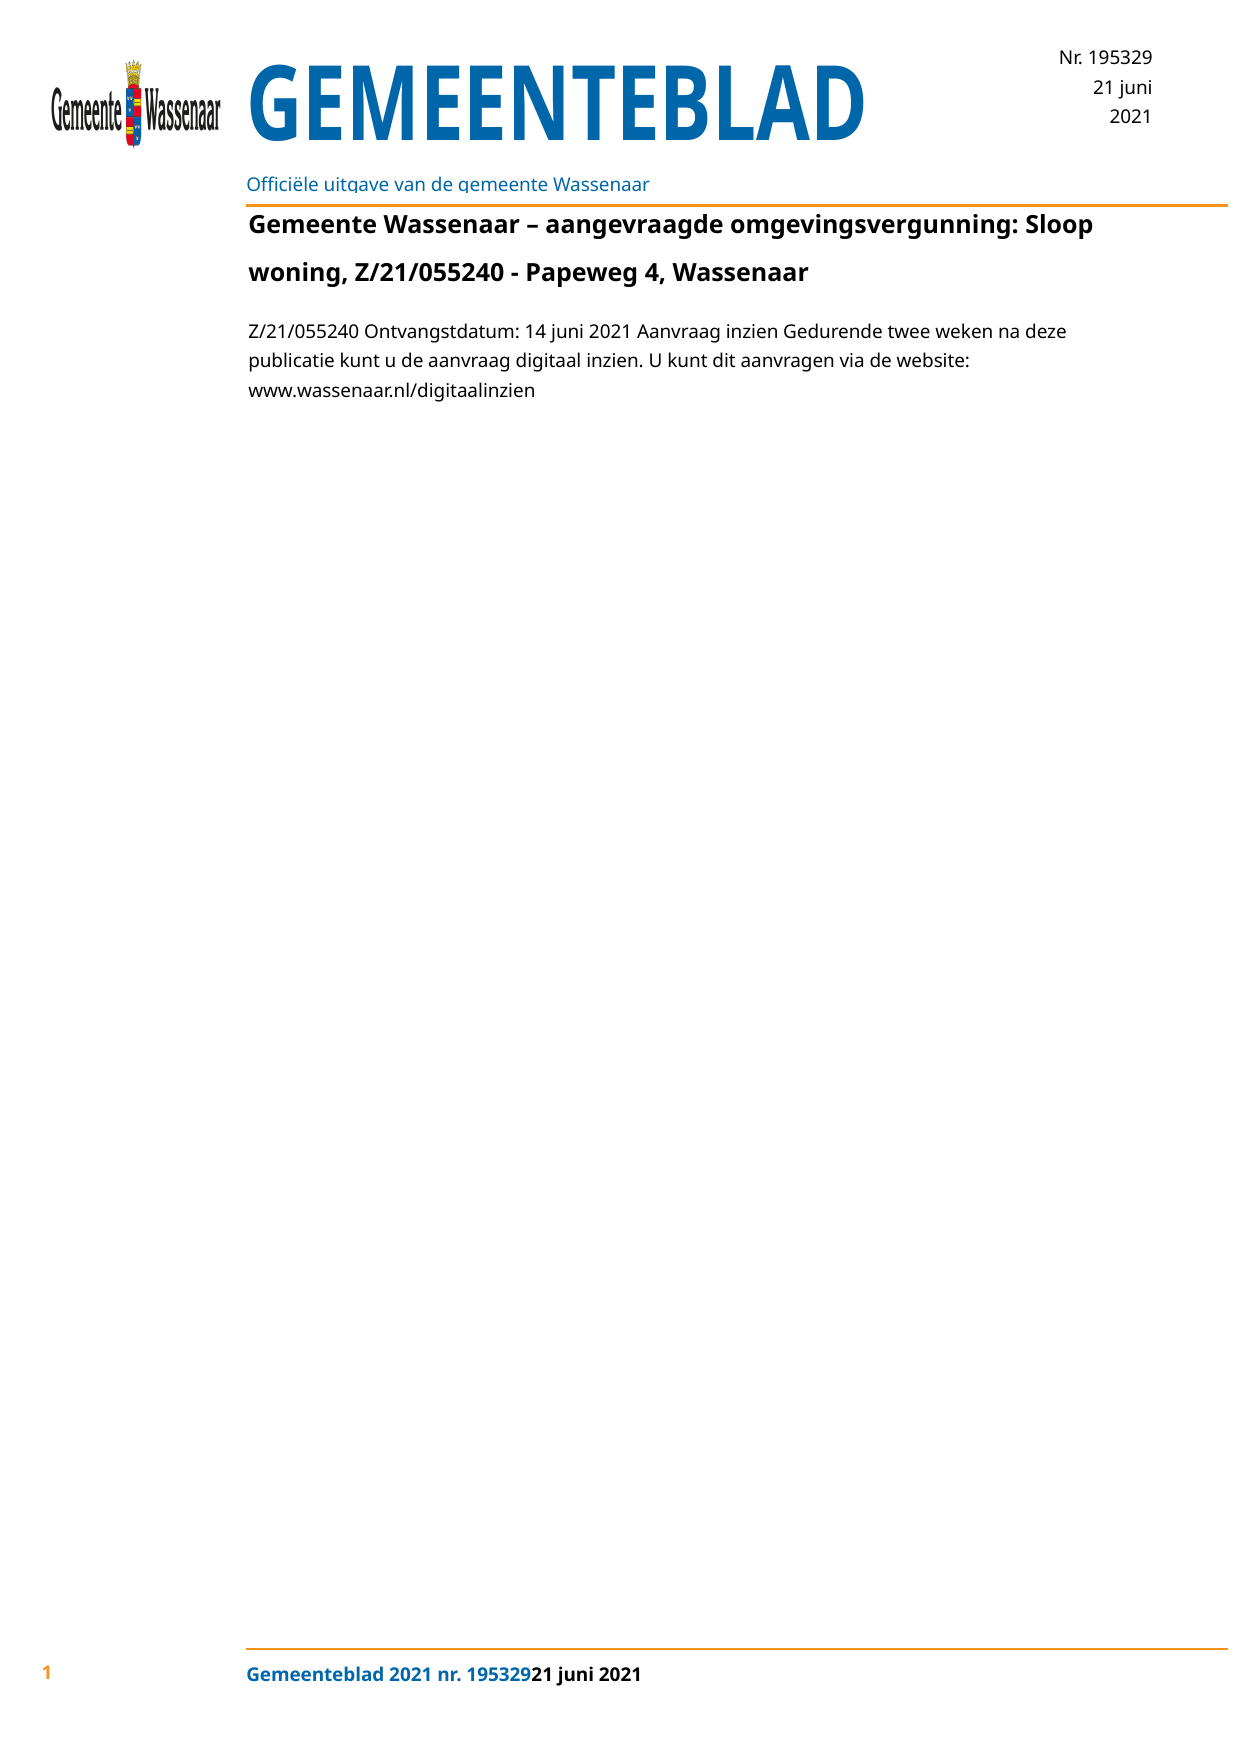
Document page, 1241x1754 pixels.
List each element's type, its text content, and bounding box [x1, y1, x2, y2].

text Gemeente Wassenaar – aangevraagde omgevingsvergunning: Sloop woning, Z/21/055240 - Papeweg 4, Wassenaar [248, 207, 1152, 288]
picture [41, 47, 231, 172]
text Z/21/055240 Ontvangstdatum: 14 juni 2021 Aanvraag inzien Gedurende twee weken na deze publicatie kunt u de aanvraag digitaal inzien. U kunt dit aanvragen via de website: www.wassenaar.nl/digitaalinzien [248, 318, 1152, 403]
